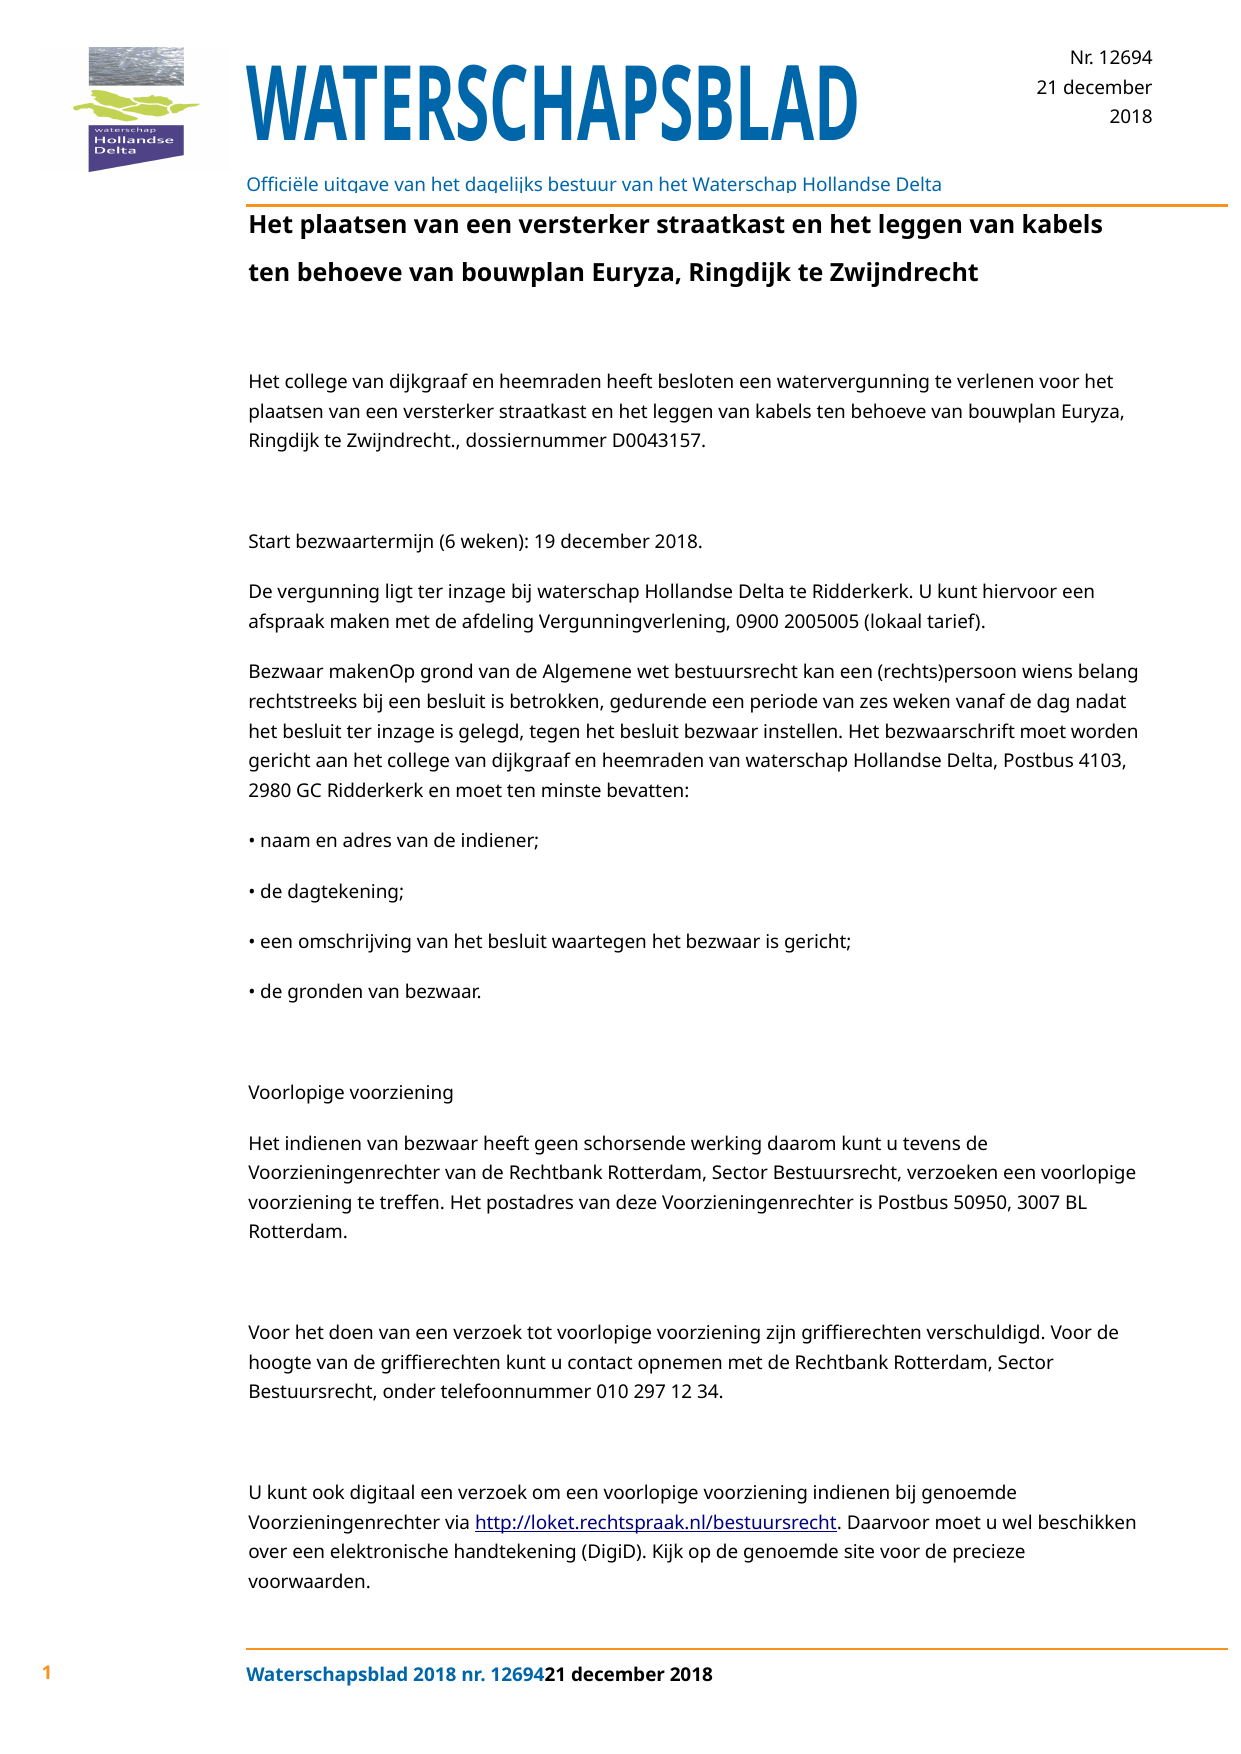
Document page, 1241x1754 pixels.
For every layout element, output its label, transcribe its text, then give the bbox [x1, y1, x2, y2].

text • de gronden van bezwaar. [248, 979, 1152, 1004]
text • de dagtekening; [248, 878, 1152, 904]
text U kunt ook digitaal een verzoek om een voorlopige voorziening indienen bij genoemde Voorzieningenrechter via http://loket.rechtspraak.nl/bestuursrecht. Daarvoor moet u wel beschikken over een elektronische handtekening (DigiD). Kijk op de genoemde site voor de precieze voorwaarden. [248, 1479, 1152, 1594]
text De vergunning ligt ter inzage bij waterschap Hollandse Delta te Ridderkerk. U kunt hiervoor een afspraak maken met de afdeling Vergunningverlening, 0900 2005005 (lokaal tarief). [248, 579, 1152, 634]
text Het plaatsen van een versterker straatkast en het leggen van kabels ten behoeve van bouwplan Euryza, Ringdijk te Zwijndrecht [248, 207, 1152, 288]
text Voor het doen van een verzoek tot voorlopige voorziening zijn griffierechten verschuldigd. Voor de hoogte van de griffierechten kunt u contact opnemen met de Rechtbank Rotterdam, Sector Bestuursrecht, onder telefoonnummer 010 297 12 34. [248, 1319, 1152, 1404]
text • een omschrijving van het besluit waartegen het bezwaar is gericht; [248, 928, 1152, 954]
text Het indienen van bezwaar heeft geen schorsende werking daarom kunt u tevens de Voorzieningenrechter van de Rechtbank Rotterdam, Sector Bestuursrecht, verzoeken een voorlopige voorziening te treffen. Het postadres van deze Voorzieningenrechter is Postbus 50950, 3007 BL Rotterdam. [248, 1130, 1152, 1244]
text Start bezwaartermijn (6 weken): 19 december 2018. [248, 528, 1152, 554]
text • naam en adres van de indiener; [248, 827, 1152, 853]
text Voorlopige voorziening [248, 1079, 1152, 1105]
text Bezwaar makenOp grond van de Algemene wet bestuursrecht kan een (rechts)persoon wiens belang rechtstreeks bij een besluit is betrokken, gedurende een periode van zes weken vanaf de dag nadat het besluit ter inzage is gelegd, tegen het besluit bezwaar instellen. Het bezwaarschrift moet worden gericht aan het college van dijkgraaf en heemraden van waterschap Hollandse Delta, Postbus 4103, 2980 GC Ridderkerk en moet ten minste bevatten: [248, 659, 1152, 803]
text Het college van dijkgraaf en heemraden heeft besloten een watervergunning te verlenen voor het plaatsen van een versterker straatkast en het leggen van kabels ten behoeve van bouwplan Euryza, Ringdijk te Zwijndrecht., dossiernummer D0043157. [248, 368, 1152, 453]
picture [41, 47, 231, 172]
